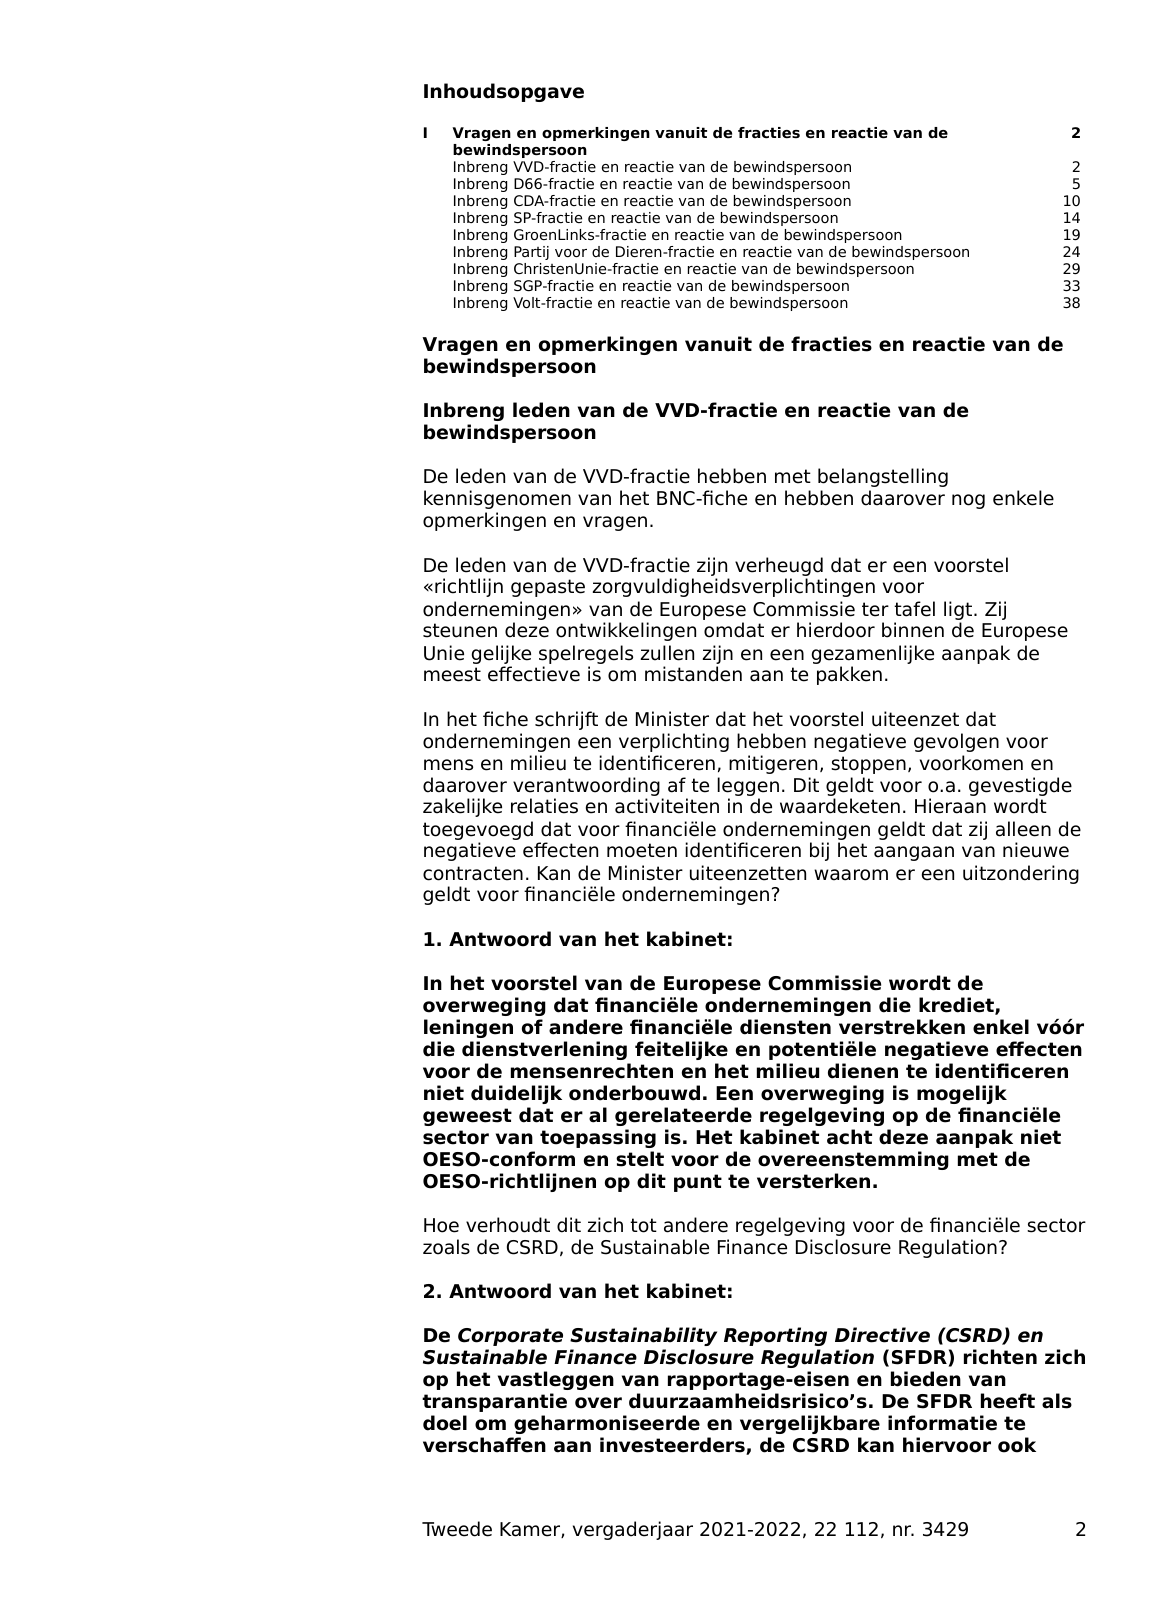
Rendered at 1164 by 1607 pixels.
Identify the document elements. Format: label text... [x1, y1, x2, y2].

table_cell [422, 210, 447, 227]
text De Corporate Sustainability Reporting Directive (CSRD) en Sustainable Finance Disclosure Regulation (SFDR) richten zich op het vastleggen van rapportage-eisen en bieden van transparantie over duurzaamheidsrisico’s. De SFDR heeft als doel om geharmoniseerde en vergelijkbare informatie te verschaffen aan investeerders, de CSRD kan hiervoor ook [422, 1325, 1087, 1457]
table_cell 2 [1038, 159, 1087, 176]
table_cell [422, 193, 447, 210]
table_cell [422, 295, 447, 312]
subtitle 2. Antwoord van het kabinet: [422, 1281, 1087, 1303]
table_cell Inbreng SP-fractie en reactie van de bewindspersoon [447, 210, 1038, 227]
table_cell Inbreng Partij voor de Dieren-fractie en reactie van de bewindspersoon [447, 244, 1038, 261]
table_cell 38 [1038, 295, 1087, 312]
table_cell [422, 176, 447, 193]
text In het voorstel van de Europese Commissie wordt de overweging dat financiële ondernemingen die krediet, leningen of andere financiële diensten verstrekken enkel vóór die dienstverlening feitelijke en potentiële negatieve effecten voor de mensenrechten en het milieu dienen te identificeren niet duidelijk onderbouwd. Een overweging is mogelijk geweest dat er al gerelateerde regelgeving op de financiële sector van toepassing is. Het kabinet acht deze aanpak niet OESO-conform en stelt voor de overeenstemming met de OESO-richtlijnen op dit punt te versterken. [422, 973, 1087, 1192]
table_cell 29 [1038, 261, 1087, 278]
table_cell Inbreng VVD-fractie en reactie van de bewindspersoon [447, 159, 1038, 176]
table_cell Inbreng CDA-fractie en reactie van de bewindspersoon [447, 193, 1038, 210]
table_cell 5 [1038, 176, 1087, 193]
table_cell Inbreng ChristenUnie-fractie en reactie van de bewindspersoon [447, 261, 1038, 278]
subtitle 1. Antwoord van het kabinet: [422, 928, 1087, 951]
table_cell 33 [1038, 278, 1087, 295]
table_cell Inbreng GroenLinks-fractie en reactie van de bewindspersoon [447, 227, 1038, 244]
text De leden van de VVD-fractie zijn verheugd dat er een voorstel «richtlijn gepaste zorgvuldigheidsverplichtingen voor ondernemingen» van de Europese Commissie ter tafel ligt. Zij steunen deze ontwikkelingen omdat er hierdoor binnen de Europese Unie gelijke spelregels zullen zijn en een gezamenlijke aanpak de meest effectieve is om mistanden aan te pakken. [422, 554, 1087, 686]
table_cell [422, 244, 447, 261]
text In het fiche schrijft de Minister dat het voorstel uiteenzet dat ondernemingen een verplichting hebben negatieve gevolgen voor mens en milieu te identificeren, mitigeren, stoppen, voorkomen en daarover verantwoording af te leggen. Dit geldt voor o.a. gevestigde zakelijke relaties en activiteiten in de waardeketen. Hieraan wordt toegevoegd dat voor financiële ondernemingen geldt dat zij alleen de negatieve effecten moeten identificeren bij het aangaan van nieuwe contracten. Kan de Minister uiteenzetten waarom er een uitzondering geldt voor financiële ondernemingen? [422, 708, 1087, 906]
text De leden van de VVD-fractie hebben met belangstelling kennisgenomen van het BNC-fiche en hebben daarover nog enkele opmerkingen en vragen. [422, 466, 1087, 532]
table_cell 14 [1038, 210, 1087, 227]
subtitle Inbreng leden van de VVD-fractie en reactie van de bewindspersoon [422, 400, 1087, 444]
table_header I [422, 125, 447, 159]
table_cell [422, 278, 447, 295]
table_cell Inbreng SGP-fractie en reactie van de bewindspersoon [447, 278, 1038, 295]
table_header Vragen en opmerkingen vanuit de fracties en reactie van de bewindspersoon [447, 125, 1038, 159]
table_cell [422, 227, 447, 244]
table_cell Inbreng D66-fractie en reactie van de bewindspersoon [447, 176, 1038, 193]
subtitle Inhoudsopgave [422, 81, 1087, 103]
table_cell 19 [1038, 227, 1087, 244]
table_cell 24 [1038, 244, 1087, 261]
subtitle Vragen en opmerkingen vanuit de fracties en reactie van de bewindspersoon [422, 334, 1087, 378]
text Hoe verhoudt dit zich tot andere regelgeving voor de financiële sector zoals de CSRD, de Sustainable Finance Disclosure Regulation? [422, 1215, 1087, 1259]
table_header 2 [1038, 125, 1087, 159]
table_cell [422, 159, 447, 176]
table_cell [422, 261, 447, 278]
table_cell 10 [1038, 193, 1087, 210]
table_cell Inbreng Volt-fractie en reactie van de bewindspersoon [447, 295, 1038, 312]
